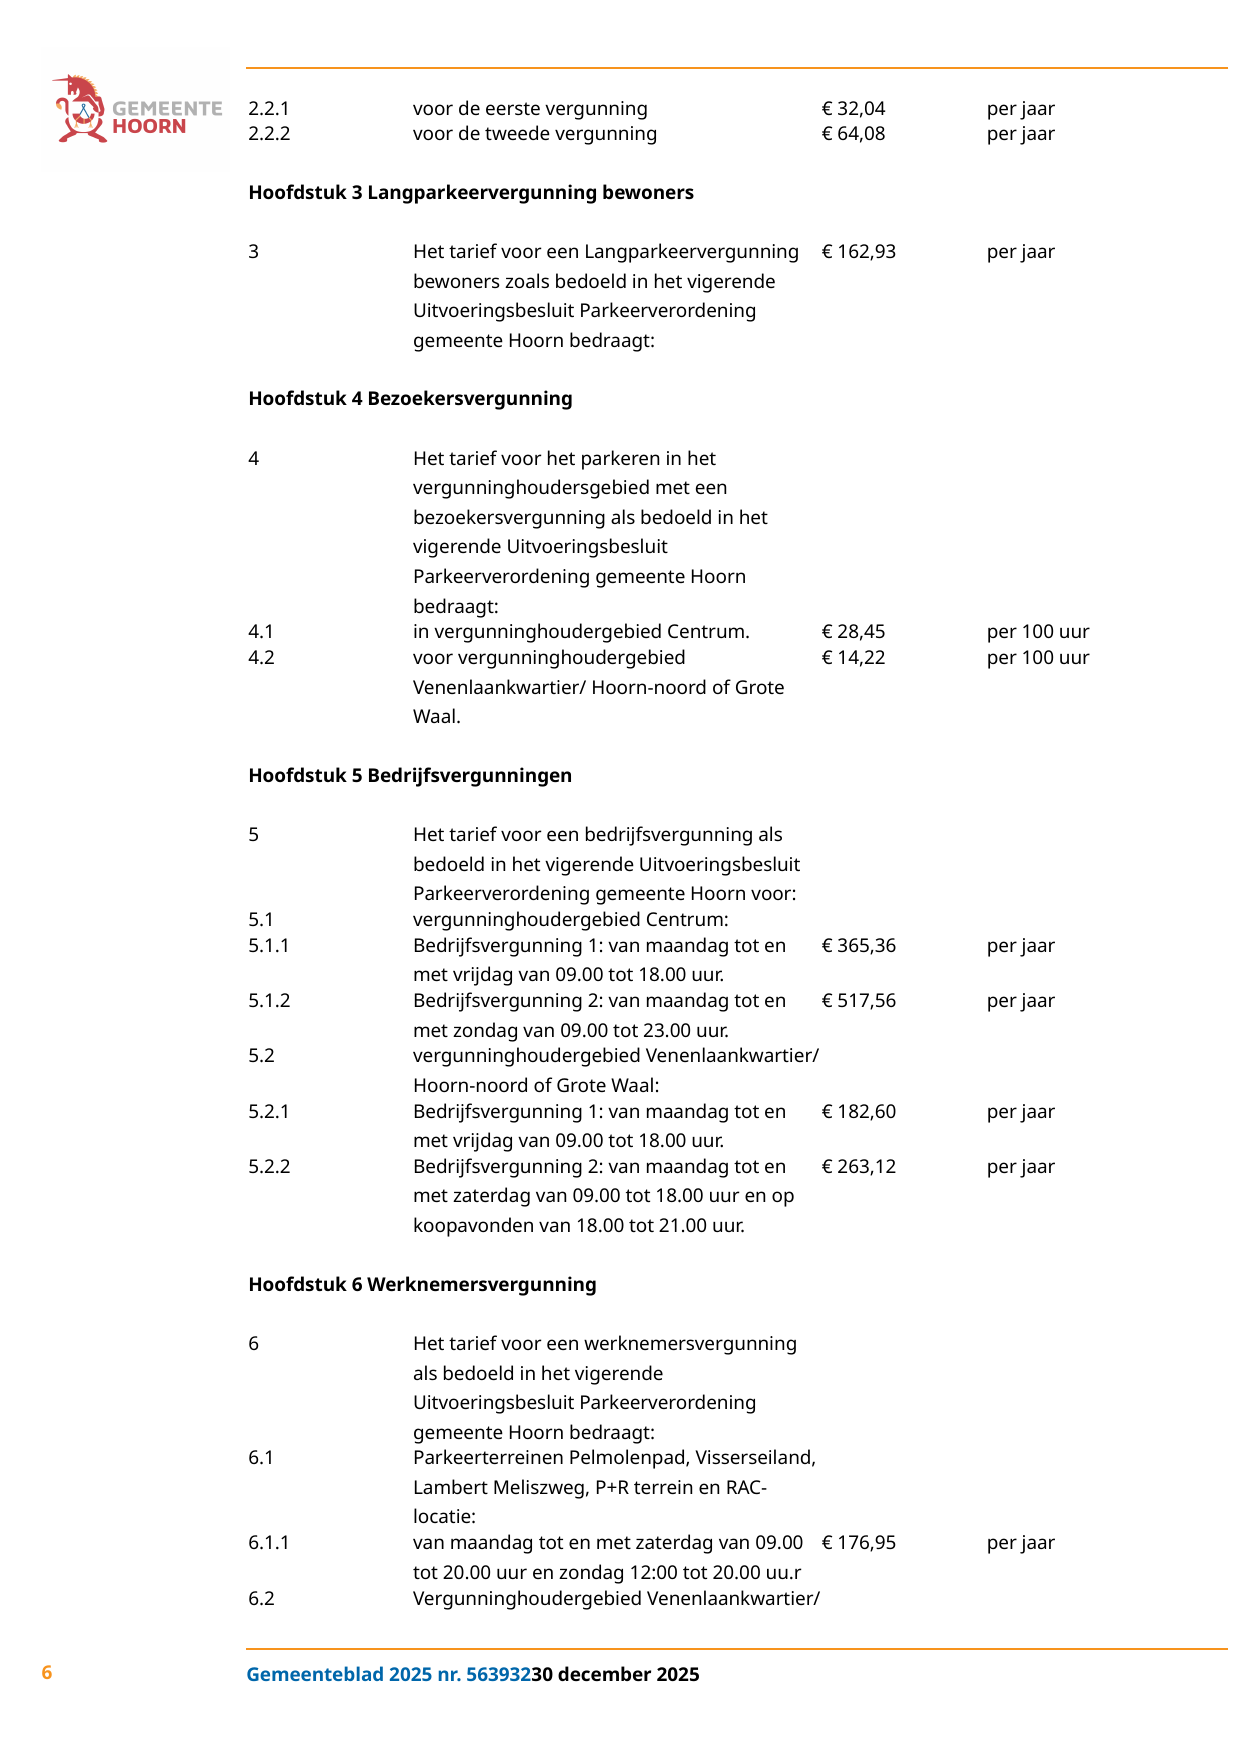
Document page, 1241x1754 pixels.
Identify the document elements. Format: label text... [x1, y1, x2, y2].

table_header [822, 445, 987, 618]
table_header per jaar [987, 238, 1152, 353]
table_cell per jaar [987, 121, 1152, 146]
table_cell 2.2.1 [248, 95, 413, 121]
table_cell € 28,45 [822, 619, 987, 644]
table_cell [822, 906, 987, 932]
table_cell per jaar [987, 932, 1152, 987]
table_cell in vergunninghoudergebied Centrum. [413, 619, 822, 644]
table_cell voor vergunninghoudergebied Venenlaankwartier/ Hoorn-noord of Grote Waal. [413, 644, 822, 729]
table_cell [987, 906, 1152, 932]
table_cell per jaar [987, 1530, 1152, 1585]
table_cell Bedrijfsvergunning 2: van maandag tot en met zondag van 09.00 tot 23.00 uur. [413, 987, 822, 1042]
table_header Het tarief voor een bedrijfsvergunning als bedoeld in het vigerende Uitvoeringsbesluit Parkeerverordening gemeente Hoorn voor: [413, 821, 822, 906]
table_cell [822, 1585, 987, 1611]
table_header 5 [248, 821, 413, 906]
table_cell € 64,08 [822, 121, 987, 146]
table_cell [987, 1445, 1152, 1529]
table_cell 5.2 [248, 1043, 413, 1098]
table_cell € 182,60 [822, 1098, 987, 1153]
table_cell € 263,12 [822, 1153, 987, 1238]
table_cell [822, 1445, 987, 1529]
table_cell 2.2.2 [248, 121, 413, 146]
table_header Het tarief voor een Langparkeervergunning bewoners zoals bedoeld in het vigerende Uitvoeringsbesluit Parkeerverordening gemeente Hoorn bedraagt: [413, 238, 822, 353]
table_cell Vergunninghoudergebied Venenlaankwartier/ [413, 1585, 822, 1611]
table_cell per 100 uur [987, 644, 1152, 729]
table_cell Parkeerterreinen Pelmolenpad, Visserseiland, Lambert Meliszweg, P+R terrein en RAC-locatie: [413, 1445, 822, 1529]
table_cell voor de eerste vergunning [413, 95, 822, 121]
table_cell per jaar [987, 1098, 1152, 1153]
table_cell € 176,95 [822, 1530, 987, 1585]
table_header 3 [248, 238, 413, 353]
table_header € 162,93 [822, 238, 987, 353]
table_cell Bedrijfsvergunning 1: van maandag tot en met vrijdag van 09.00 tot 18.00 uur. [413, 1098, 822, 1153]
table_cell vergunninghoudergebied Venenlaankwartier/ Hoorn-noord of Grote Waal: [413, 1043, 822, 1098]
table_cell Bedrijfsvergunning 2: van maandag tot en met zaterdag van 09.00 tot 18.00 uur en op koopavonden van 18.00 tot 21.00 uur. [413, 1153, 822, 1238]
table_cell 4.2 [248, 644, 413, 729]
table_cell 6.1.1 [248, 1530, 413, 1585]
table_cell Bedrijfsvergunning 1: van maandag tot en met vrijdag van 09.00 tot 18.00 uur. [413, 932, 822, 987]
table_cell per jaar [987, 987, 1152, 1042]
table_cell vergunninghoudergebied Centrum: [413, 906, 822, 932]
table_header Het tarief voor een werknemersvergunning als bedoeld in het vigerende Uitvoeringsbesluit Parkeerverordening gemeente Hoorn bedraagt: [413, 1330, 822, 1444]
table_cell voor de tweede vergunning [413, 121, 822, 146]
table_cell 6.2 [248, 1585, 413, 1611]
table_cell 5.2.1 [248, 1098, 413, 1153]
table_cell 5.1.2 [248, 987, 413, 1042]
table_header [987, 821, 1152, 906]
table_header 6 [248, 1330, 413, 1444]
table_cell 6.1 [248, 1445, 413, 1529]
text Hoofdstuk 5 Bedrijfsvergunningen [248, 762, 1152, 788]
table_cell [987, 1043, 1152, 1098]
table_cell 5.1.1 [248, 932, 413, 987]
text Hoofdstuk 3 Langparkeervergunning bewoners [248, 179, 1152, 205]
table_cell 4.1 [248, 619, 413, 644]
table_header 4 [248, 445, 413, 618]
table_header [822, 821, 987, 906]
table_cell 5.2.2 [248, 1153, 413, 1238]
table_cell [987, 1585, 1152, 1611]
table_cell [822, 1043, 987, 1098]
table_cell 5.1 [248, 906, 413, 932]
table_cell € 365,36 [822, 932, 987, 987]
table_cell per jaar [987, 1153, 1152, 1238]
table_cell per 100 uur [987, 619, 1152, 644]
table_header [987, 1330, 1152, 1444]
table_cell per jaar [987, 95, 1152, 121]
text Hoofdstuk 6 Werknemersvergunning [248, 1271, 1152, 1297]
table_header [987, 445, 1152, 618]
table_cell € 14,22 [822, 644, 987, 729]
table_header Het tarief voor het parkeren in het vergunninghoudersgebied met een bezoekersvergunning als bedoeld in het vigerende Uitvoeringsbesluit Parkeerverordening gemeente Hoorn bedraagt: [413, 445, 822, 618]
table_cell van maandag tot en met zaterdag van 09.00 tot 20.00 uur en zondag 12:00 tot 20.00 uu.r [413, 1530, 822, 1585]
text Hoofdstuk 4 Bezoekersvergunning [248, 386, 1152, 411]
table_header [822, 1330, 987, 1444]
picture [41, 47, 231, 172]
table_cell € 32,04 [822, 95, 987, 121]
table_cell € 517,56 [822, 987, 987, 1042]
